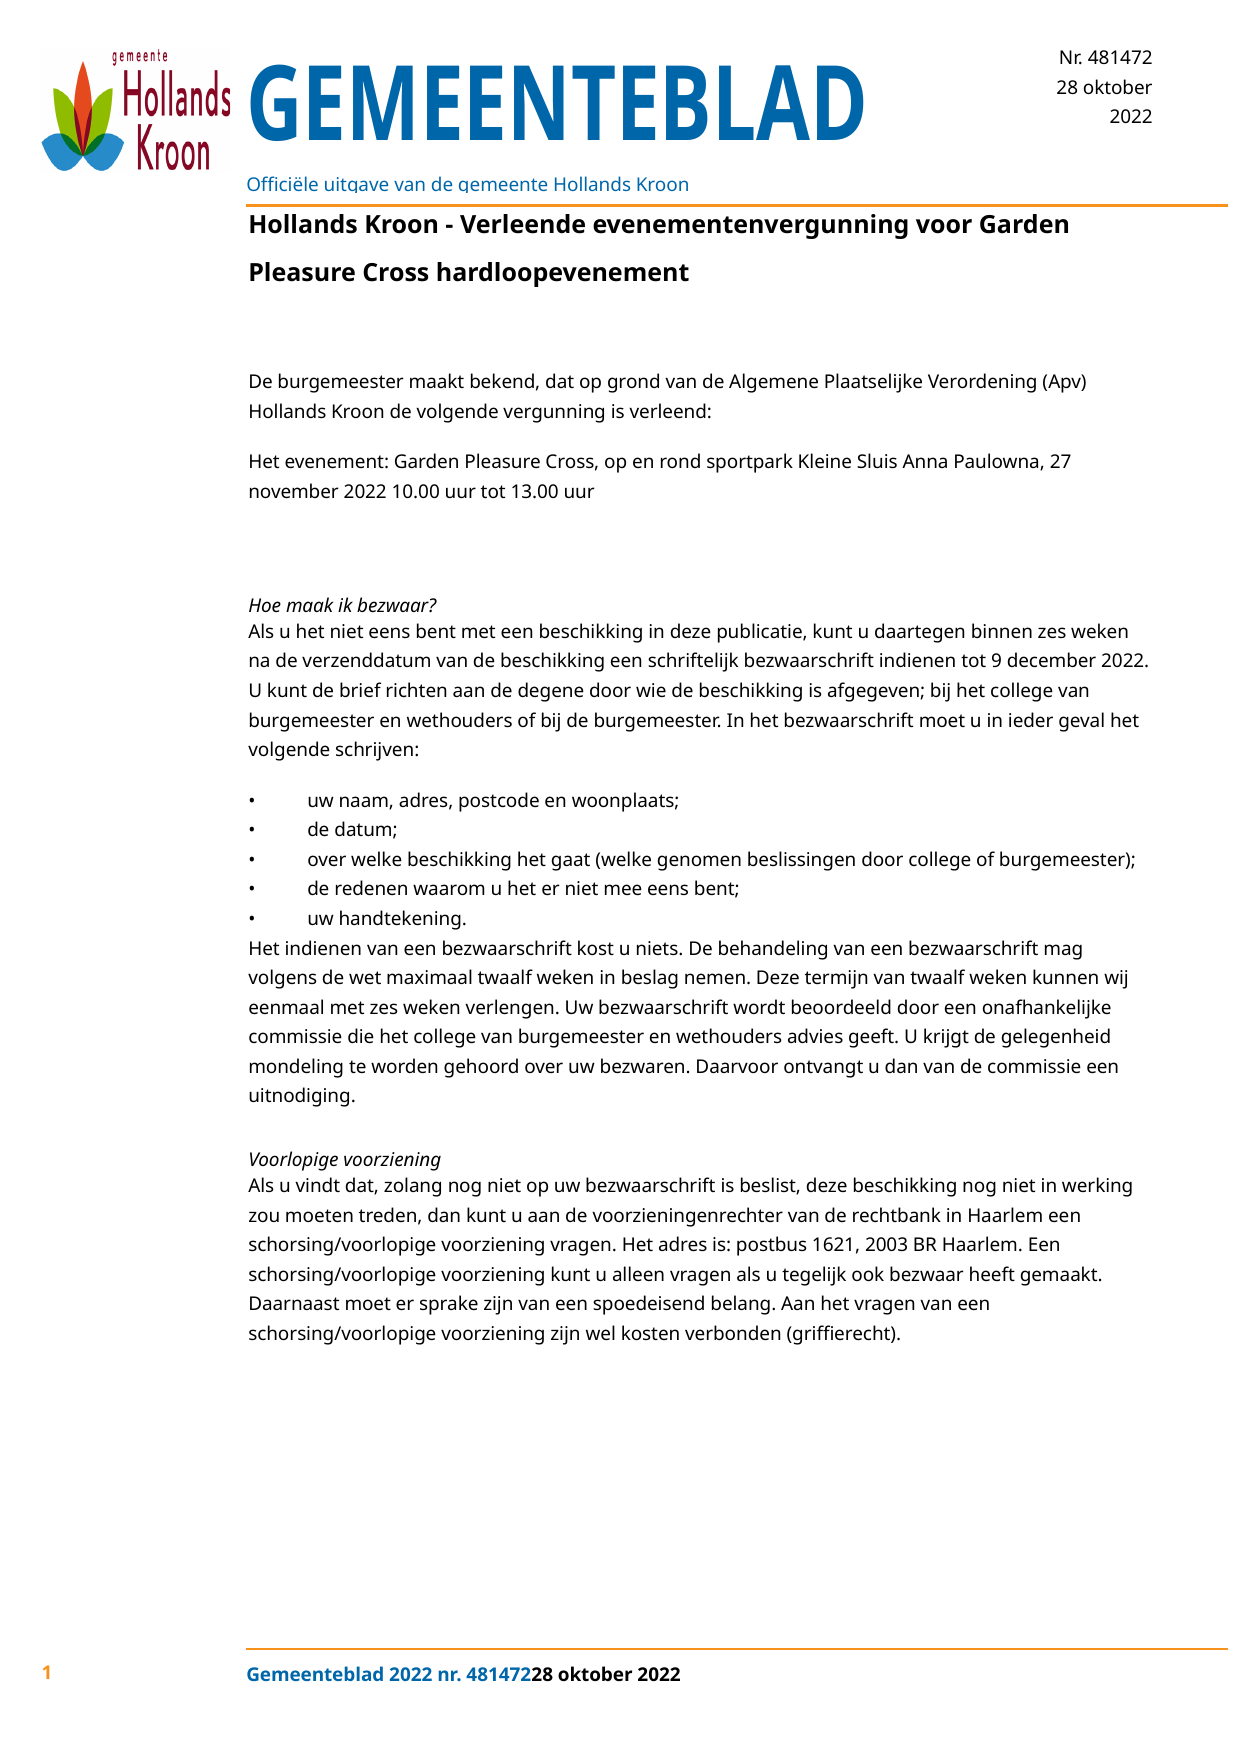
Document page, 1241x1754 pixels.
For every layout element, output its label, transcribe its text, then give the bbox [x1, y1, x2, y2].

picture [41, 47, 231, 172]
text Het indienen van een bezwaarschrift kost u niets. De behandeling van een bezwaarschrift mag volgens de wet maximaal twaalf weken in beslag nemen. Deze termijn van twaalf weken kunnen wij eenmaal met zes weken verlengen. Uw bezwaarschrift wordt beoordeeld door een onafhankelijke commissie die het college van burgemeester en wethouders advies geeft. U krijgt de gelegenheid mondeling te worden gehoord over uw bezwaren. Daarvoor ontvangt u dan van de commissie een uitnodiging. [248, 935, 1152, 1108]
list de redenen waarom u het er niet mee eens bent; [248, 876, 1152, 901]
list de datum; [248, 816, 1152, 842]
list over welke beschikking het gaat (welke genomen beslissingen door college of burgemeester); [248, 846, 1152, 872]
text De burgemeester maakt bekend, dat op grond van de Algemene Plaatselijke Verordening (Apv) Hollands Kroon de volgende vergunning is verleend: [248, 368, 1152, 424]
text Het evenement: Garden Pleasure Cross, op en rond sportpark Kleine Sluis Anna Paulowna, 27 november 2022 10.00 uur tot 13.00 uur [248, 448, 1152, 504]
text Hollands Kroon - Verleende evenementenvergunning voor Garden Pleasure Cross hardloopevenement [248, 207, 1152, 288]
list uw handtekening. [248, 905, 1152, 931]
text Hoe maak ik bezwaar? [248, 592, 1152, 618]
list uw naam, adres, postcode en woonplaats; [248, 787, 1152, 812]
text Voorlopige voorziening [248, 1147, 1152, 1172]
text Als u het niet eens bent met een beschikking in deze publicatie, kunt u daartegen binnen zes weken na de verzenddatum van de beschikking een schriftelijk bezwaarschrift indienen tot 9 december 2022. U kunt de brief richten aan de degene door wie de beschikking is afgegeven; bij het college van burgemeester en wethouders of bij de burgemeester. In het bezwaarschrift moet u in ieder geval het volgende schrijven: [248, 618, 1152, 762]
text Als u vindt dat, zolang nog niet op uw bezwaarschrift is beslist, deze beschikking nog niet in werking zou moeten treden, dan kunt u aan de voorzieningenrechter van de rechtbank in Haarlem een schorsing/voorlopige voorziening vragen. Het adres is: postbus 1621, 2003 BR Haarlem. Een schorsing/voorlopige voorziening kunt u alleen vragen als u tegelijk ook bezwaar heeft gemaakt. Daarnaast moet er sprake zijn van een spoedeisend belang. Aan het vragen van een schorsing/voorlopige voorziening zijn wel kosten verbonden (griffierecht). [248, 1172, 1152, 1346]
